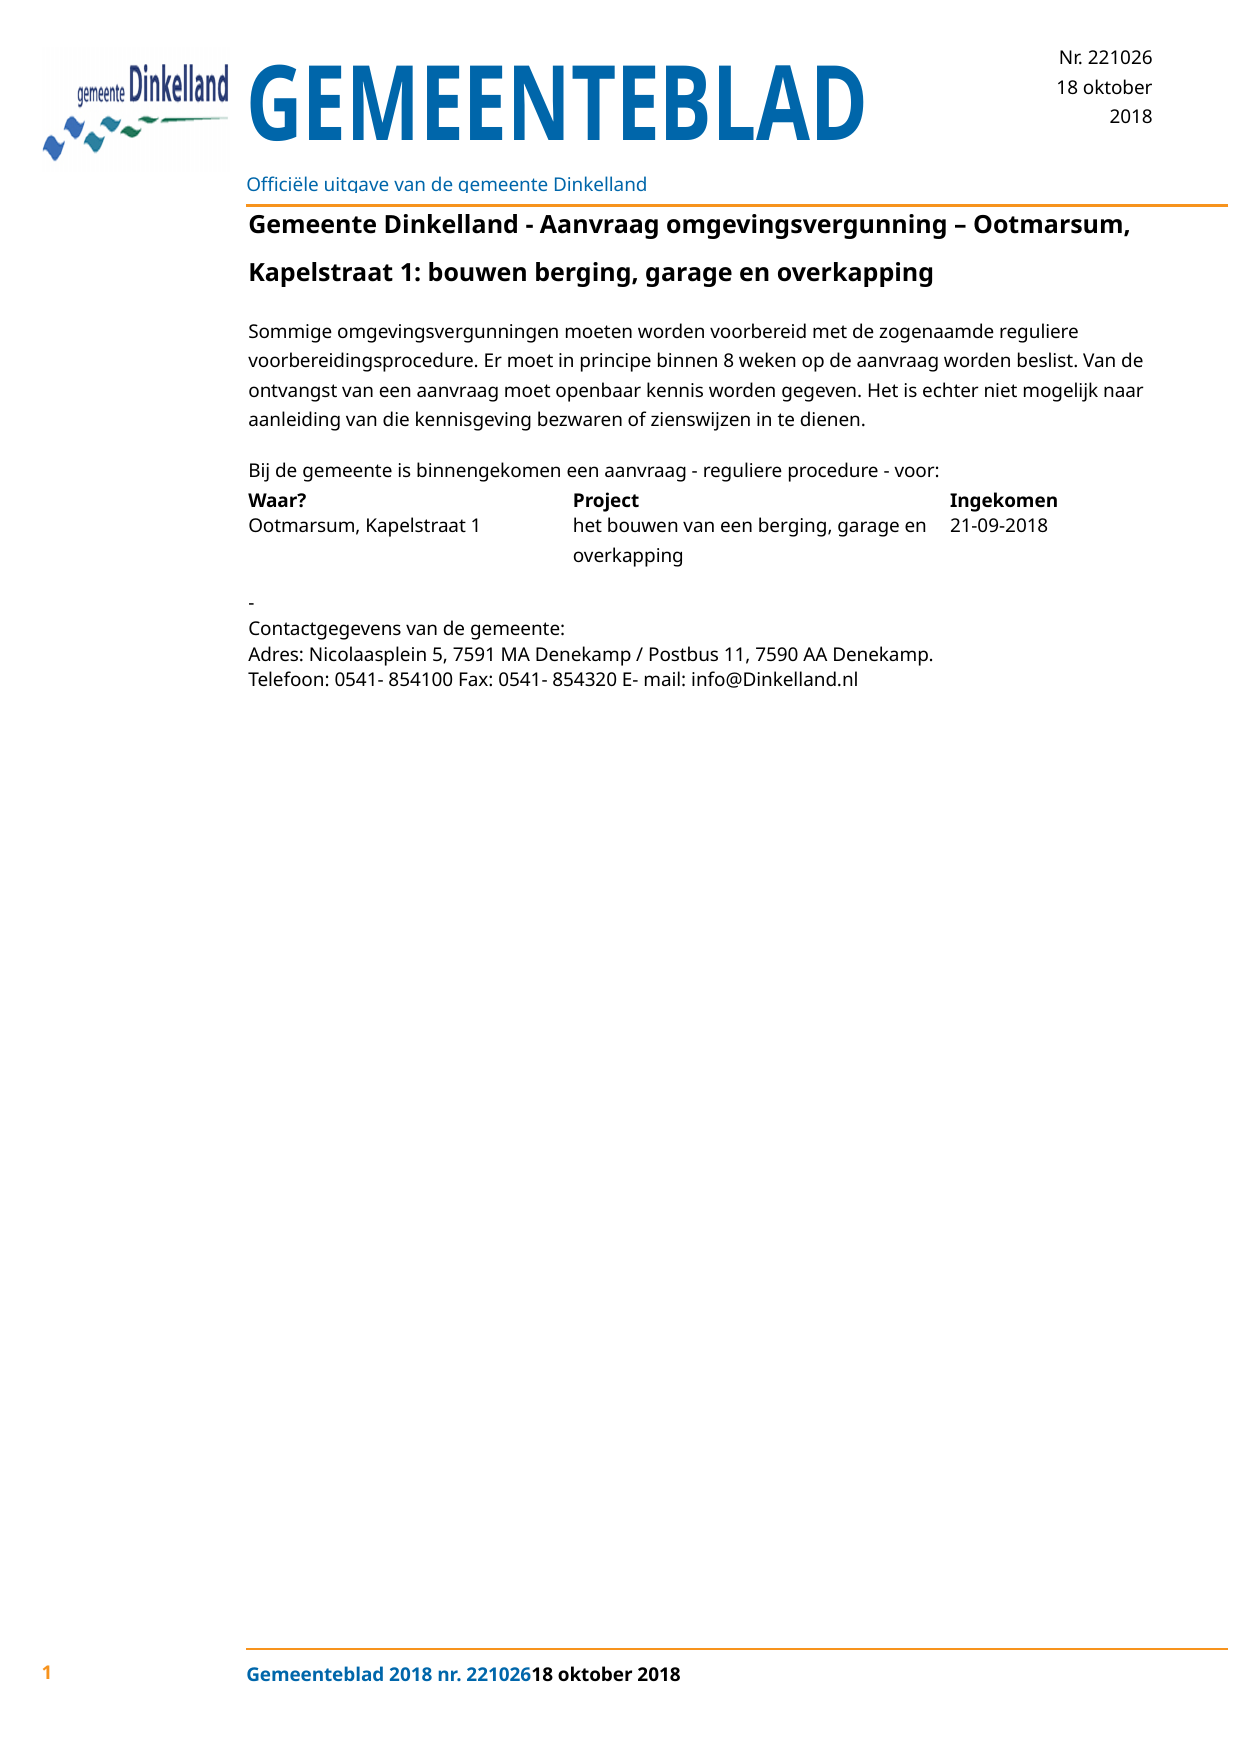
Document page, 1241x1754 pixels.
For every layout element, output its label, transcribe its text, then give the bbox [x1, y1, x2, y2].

text Adres: Nicolaasplein 5, 7591 MA Denekamp / Postbus 11, 7590 AA Denekamp. [248, 641, 1152, 666]
text Gemeente Dinkelland - Aanvraag omgevingsvergunning – Ootmarsum, Kapelstraat 1: bouwen berging, garage en overkapping [248, 207, 1152, 288]
table_cell Ootmarsum, Kapelstraat 1 [248, 513, 573, 568]
text - [248, 589, 1152, 615]
table_header Waar? [248, 487, 573, 512]
text Bij de gemeente is binnengekomen een aanvraag - reguliere procedure - voor: [248, 457, 1152, 483]
table_cell het bouwen van een berging, garage en overkapping [573, 513, 950, 568]
text Sommige omgevingsvergunningen moeten worden voorbereid met de zogenaamde reguliere voorbereidingsprocedure. Er moet in principe binnen 8 weken op de aanvraag worden beslist. Van de ontvangst van een aanvraag moet openbaar kennis worden gegeven. Het is echter niet mogelijk naar aanleiding van die kennisgeving bezwaren of zienswijzen in te dienen. [248, 318, 1152, 432]
table_header Ingekomen [950, 487, 1152, 512]
table_cell 21-09-2018 [950, 513, 1152, 568]
text Telefoon: 0541- 854100 Fax: 0541- 854320 E- mail: info@Dinkelland.nl [248, 666, 1152, 692]
text Contactgegevens van de gemeente: [248, 615, 1152, 641]
picture [41, 47, 231, 172]
table_header Project [573, 487, 950, 512]
